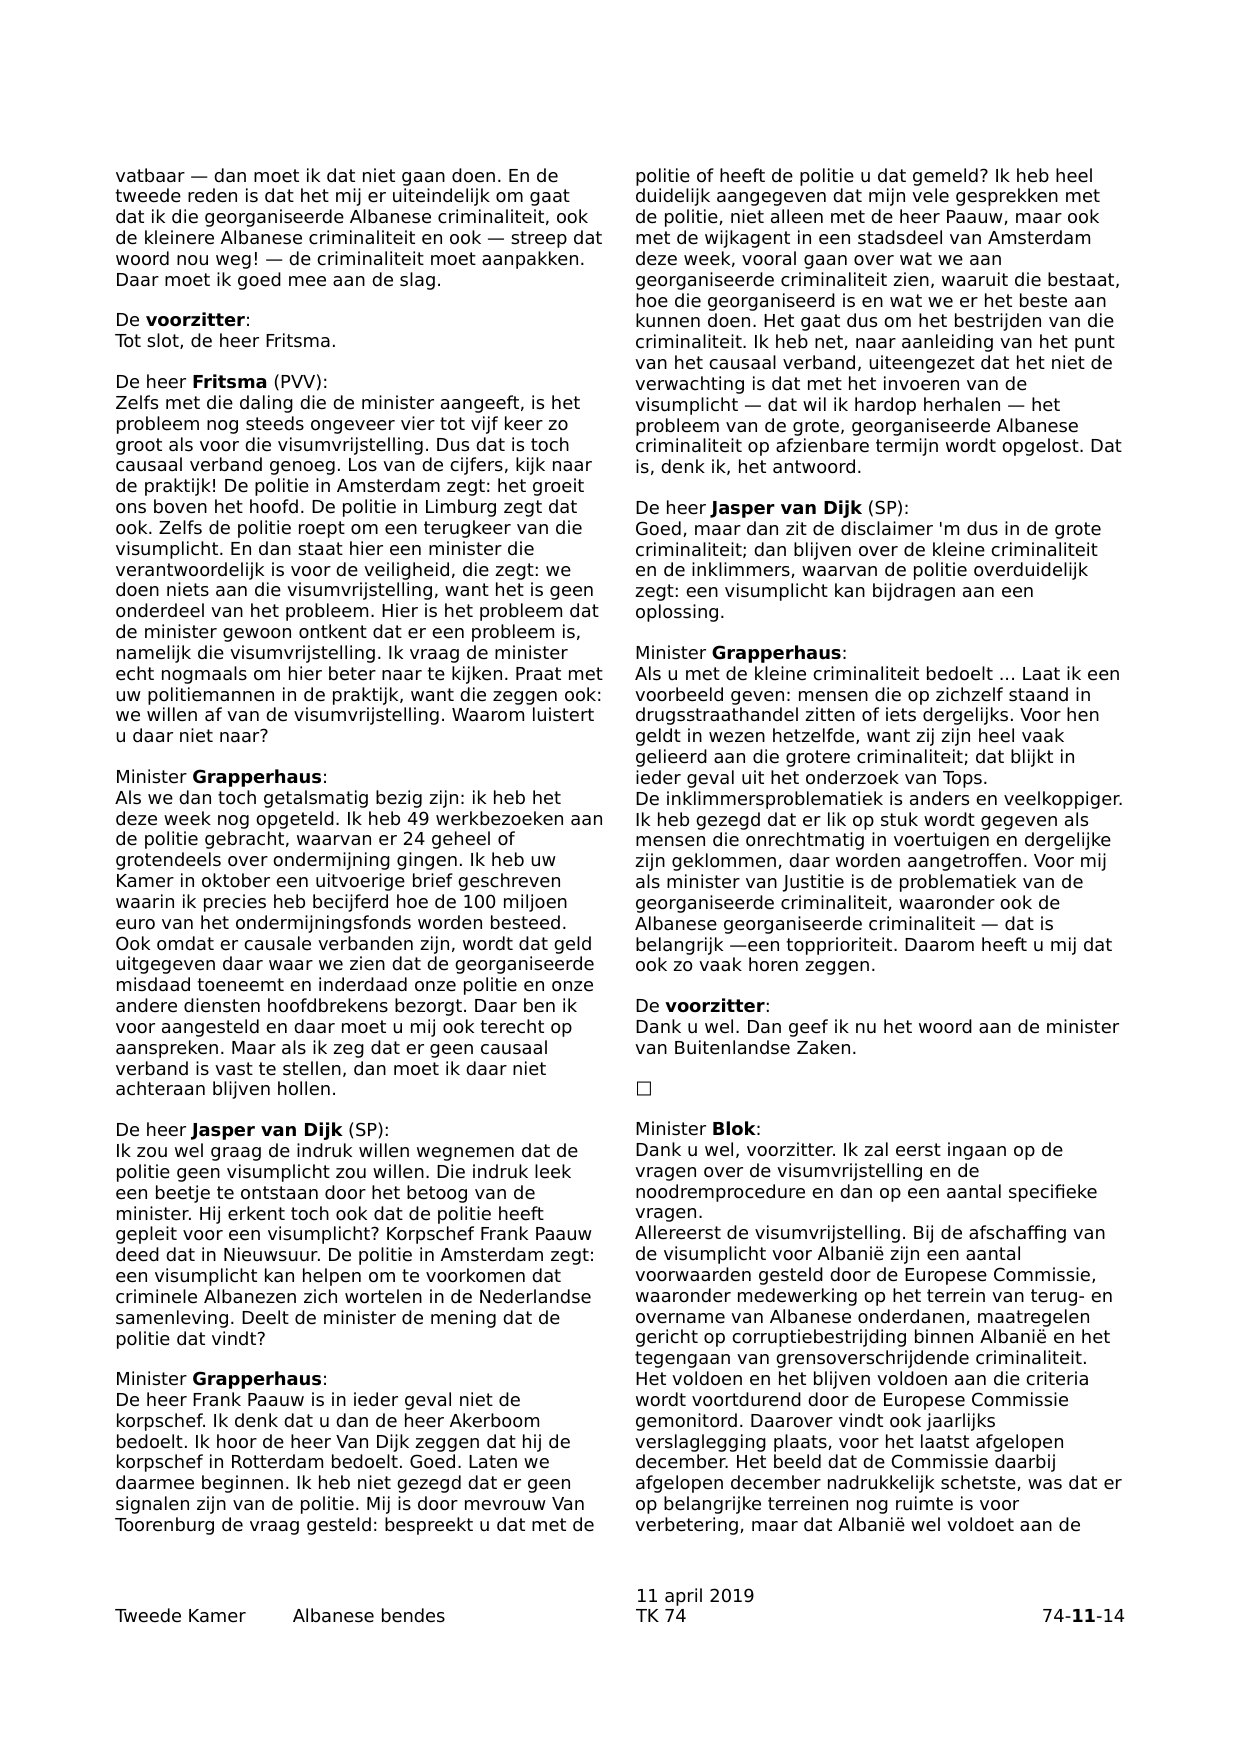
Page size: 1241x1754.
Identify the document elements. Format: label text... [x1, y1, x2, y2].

text De inklimmersproblematiek is anders en veelkoppiger. Ik heb gezegd dat er lik op stuk wordt gegeven als mensen die onrechtmatig in voertuigen en dergelijke zijn geklommen, daar worden aangetroffen. Voor mij als minister van Justitie is de problematiek van de georganiseerde criminaliteit, waaronder ook de Albanese georganiseerde criminaliteit — dat is belangrijk —een topprioriteit. Daarom heeft u mij dat ook zo vaak horen zeggen. [635, 788, 1125, 976]
text Ik zou wel graag de indruk willen wegnemen dat de politie geen visumplicht zou willen. Die indruk leek een beetje te ontstaan door het betoog van de minister. Hij erkent toch ook dat de politie heeft gepleit voor een visumplicht? Korpschef Frank Paauw deed dat in Nieuwsuur. De politie in Amsterdam zegt: een visumplicht kan helpen om te voorkomen dat criminele Albanezen zich wortelen in de Nederlandse samenleving. Deelt de minister de mening dat de politie dat vindt? [115, 1141, 605, 1349]
text Dank u wel, voorzitter. Ik zal eerst ingaan op de vragen over de visumvrijstelling en de noodremprocedure en dan op een aantal specifieke vragen. [635, 1140, 1125, 1223]
text De voorzitter: [115, 310, 605, 331]
text Allereerst de visumvrijstelling. Bij de afschaffing van de visumplicht voor Albanië zijn een aantal voorwaarden gesteld door de Europese Commissie, waaronder medewerking op het terrein van terug- en overname van Albanese onderdanen, maatregelen gericht op corruptiebestrijding binnen Albanië en het tegengaan van grensoverschrijdende criminaliteit. Het voldoen en het blijven voldoen aan die criteria wordt voortdurend door de Europese Commissie gemonitord. Daarover vindt ook jaarlijks verslaglegging plaats, voor het laatst afgelopen december. Het beeld dat de Commissie daarbij afgelopen december nadrukkelijk schetste, was dat er op belangrijke terreinen nog ruimte is voor verbetering, maar dat Albanië wel voldoet aan de [635, 1223, 1125, 1536]
text Minister Grapperhaus: [115, 1369, 605, 1390]
text Als we dan toch getalsmatig bezig zijn: ik heb het deze week nog opgeteld. Ik heb 49 werkbezoeken aan de politie gebracht, waarvan er 24 geheel of grotendeels over ondermijning gingen. Ik heb uw Kamer in oktober een uitvoerige brief geschreven waarin ik precies heb becijferd hoe de 100 miljoen euro van het ondermijningsfonds worden besteed. Ook omdat er causale verbanden zijn, wordt dat geld uitgegeven daar waar we zien dat de georganiseerde misdaad toeneemt en inderdaad onze politie en onze andere diensten hoofdbrekens bezorgt. Daar ben ik voor aangesteld en daar moet u mij ook terecht op aanspreken. Maar als ik zeg dat er geen causaal verband is vast te stellen, dan moet ik daar niet achteraan blijven hollen. [115, 787, 605, 1100]
text De voorzitter: [635, 996, 1125, 1017]
text ⬜ [635, 1078, 1125, 1099]
text De heer Frank Paauw is in ieder geval niet de korpschef. Ik denk dat u dan de heer Akerboom bedoelt. Ik hoor de heer Van Dijk zeggen dat hij de korpschef in Rotterdam bedoelt. Goed. Laten we daarmee beginnen. Ik heb niet gezegd dat er geen signalen zijn van de politie. Mij is door mevrouw Van Toorenburg de vraag gesteld: bespreekt u dat met de [115, 1390, 605, 1536]
text De heer Jasper van Dijk (SP): [635, 498, 1125, 518]
text Minister Grapperhaus: [115, 767, 605, 787]
text Minister Grapperhaus: [635, 643, 1125, 663]
text De heer Jasper van Dijk (SP): [115, 1120, 605, 1141]
text politie of heeft de politie u dat gemeld? Ik heb heel duidelijk aangegeven dat mijn vele gesprekken met de politie, niet alleen met de heer Paauw, maar ook met de wijkagent in een stadsdeel van Amsterdam deze week, vooral gaan over wat we aan georganiseerde criminaliteit zien, waaruit die bestaat, hoe die georganiseerd is en wat we er het beste aan kunnen doen. Het gaat dus om het bestrijden van die criminaliteit. Ik heb net, naar aanleiding van het punt van het causaal verband, uiteengezet dat het niet de verwachting is dat met het invoeren van de visumplicht — dat wil ik hardop herhalen — het probleem van de grote, georganiseerde Albanese criminaliteit op afzienbare termijn wordt opgelost. Dat is, denk ik, het antwoord. [635, 165, 1125, 478]
text Zelfs met die daling die de minister aangeeft, is het probleem nog steeds ongeveer vier tot vijf keer zo groot als voor die visumvrijstelling. Dus dat is toch causaal verband genoeg. Los van de cijfers, kijk naar de praktijk! De politie in Amsterdam zegt: het groeit ons boven het hoofd. De politie in Limburg zegt dat ook. Zelfs de politie roept om een terugkeer van die visumplicht. En dan staat hier een minister die verantwoordelijk is voor de veiligheid, die zegt: we doen niets aan die visumvrijstelling, want het is geen onderdeel van het probleem. Hier is het probleem dat de minister gewoon ontkent dat er een probleem is, namelijk die visumvrijstelling. Ik vraag de minister echt nogmaals om hier beter naar te kijken. Praat met uw politiemannen in de praktijk, want die zeggen ook: we willen af van de visumvrijstelling. Waarom luistert u daar niet naar? [115, 393, 605, 747]
text Als u met de kleine criminaliteit bedoelt ... Laat ik een voorbeeld geven: mensen die op zichzelf staand in drugsstraathandel zitten of iets dergelijks. Voor hen geldt in wezen hetzelfde, want zij zijn heel vaak gelieerd aan die grotere criminaliteit; dat blijkt in ieder geval uit het onderzoek van Tops. [635, 663, 1125, 788]
text Dank u wel. Dan geef ik nu het woord aan de minister van Buitenlandse Zaken. [635, 1017, 1125, 1058]
text Minister Blok: [635, 1119, 1125, 1140]
text Goed, maar dan zit de disclaimer 'm dus in de grote criminaliteit; dan blijven over de kleine criminaliteit en de inklimmers, waarvan de politie overduidelijk zegt: een visumplicht kan bijdragen aan een oplossing. [635, 518, 1125, 623]
text vatbaar — dan moet ik dat niet gaan doen. En de tweede reden is dat het mij er uiteindelijk om gaat dat ik die georganiseerde Albanese criminaliteit, ook de kleinere Albanese criminaliteit en ook — streep dat woord nou weg! — de criminaliteit moet aanpakken. Daar moet ik goed mee aan de slag. [115, 165, 605, 290]
text De heer Fritsma (PVV): [115, 372, 605, 393]
text Tot slot, de heer Fritsma. [115, 331, 605, 352]
